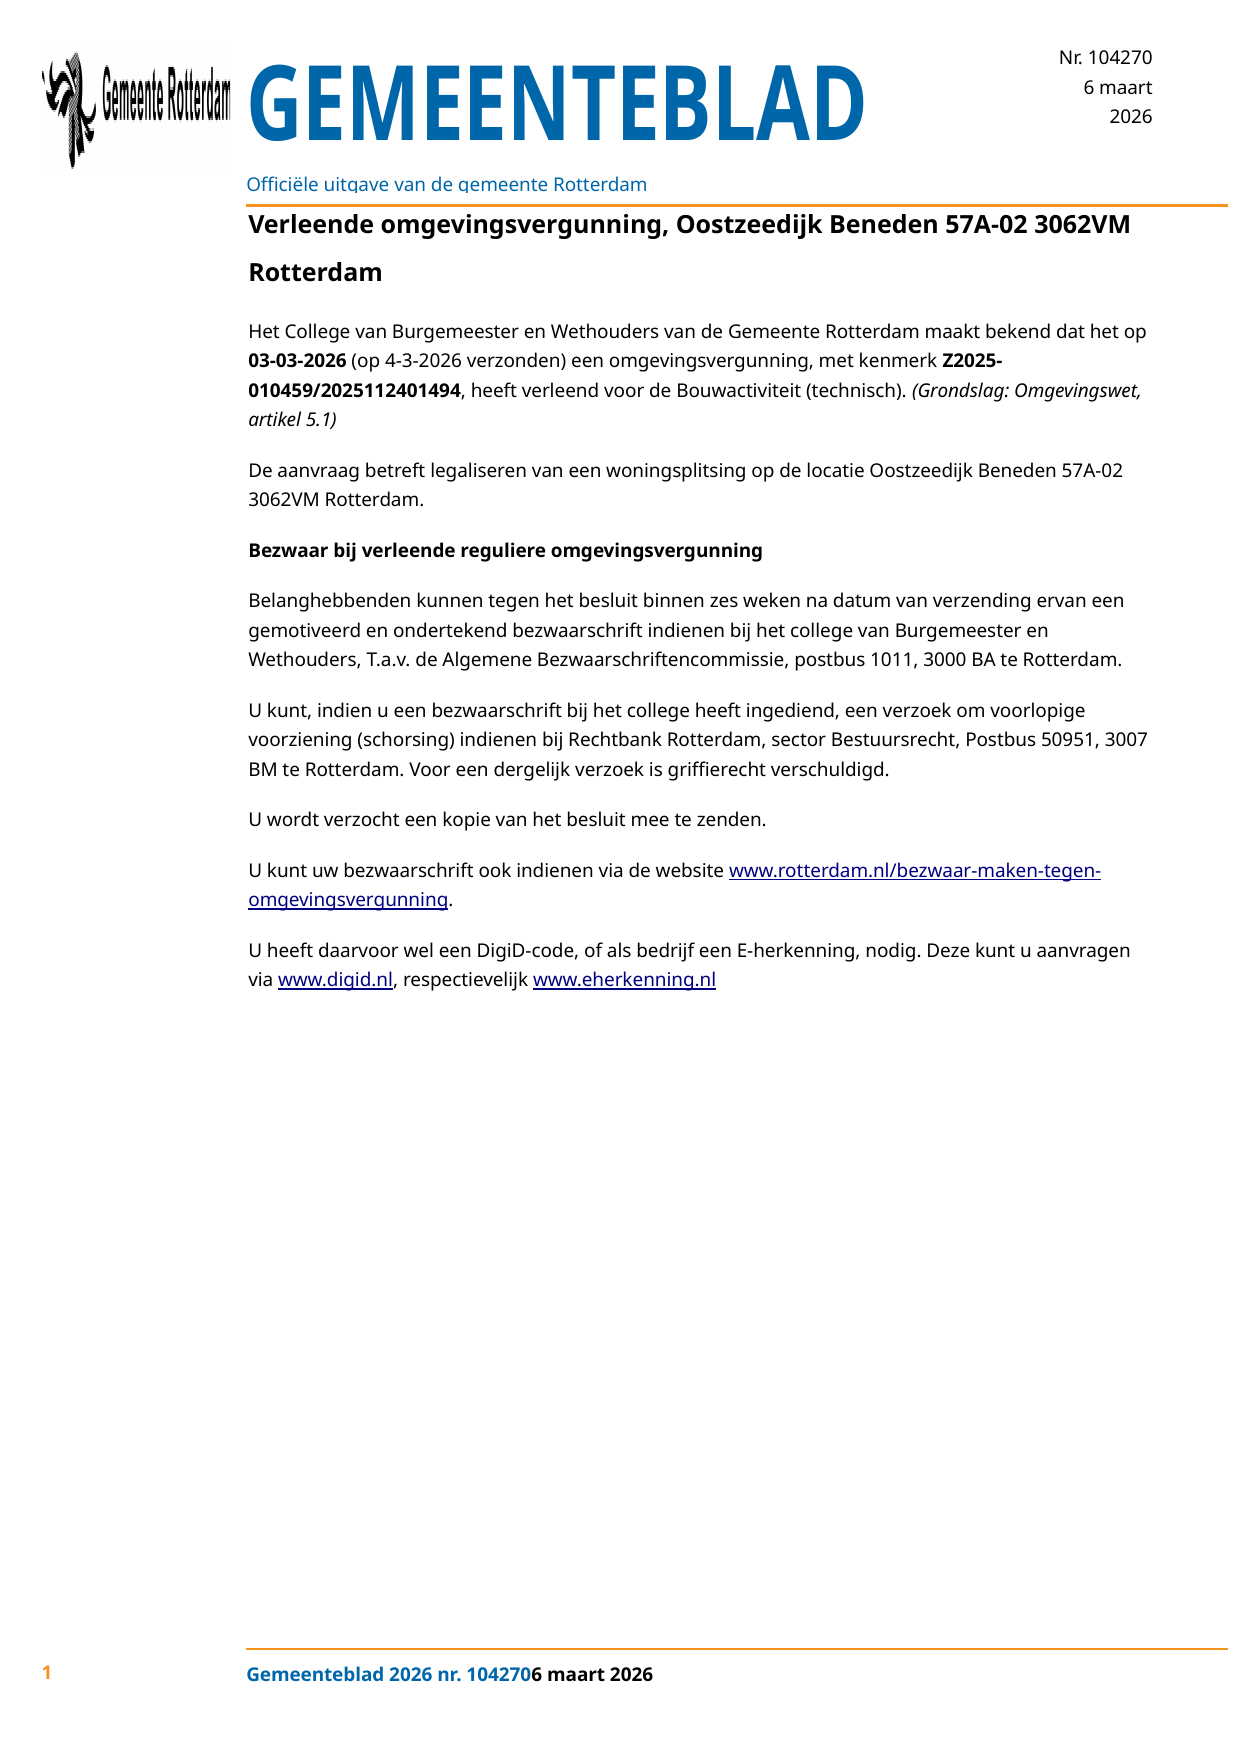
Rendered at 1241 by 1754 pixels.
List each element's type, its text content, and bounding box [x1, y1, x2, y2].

text Bezwaar bij verleende reguliere omgevingsvergunning [248, 537, 1152, 563]
text Het College van Burgemeester en Wethouders van de Gemeente Rotterdam maakt bekend dat het op 03-03-2026 (op 4-3-2026 verzonden) een omgevingsvergunning, met kenmerk Z2025-010459/2025112401494, heeft verleend voor de Bouwactiviteit (technisch). (Grondslag: Omgevingswet, artikel 5.1) [248, 318, 1152, 432]
text Verleende omgevingsvergunning, Oostzeedijk Beneden 57A-02 3062VM Rotterdam [248, 207, 1152, 288]
text U kunt, indien u een bezwaarschrift bij het college heeft ingediend, een verzoek om voorlopige voorziening (schorsing) indienen bij Rechtbank Rotterdam, sector Bestuursrecht, Postbus 50951, 3007 BM te Rotterdam. Voor een dergelijk verzoek is griffierecht verschuldigd. [248, 697, 1152, 782]
text Belanghebbenden kunnen tegen het besluit binnen zes weken na datum van verzending ervan een gemotiveerd en ondertekend bezwaarschrift indienen bij het college van Burgemeester en Wethouders, T.a.v. de Algemene Bezwaarschriftencommissie, postbus 1011, 3000 BA te Rotterdam. [248, 587, 1152, 672]
text U kunt uw bezwaarschrift ook indienen via de website www.rotterdam.nl/bezwaar-maken-tegen-omgevingsvergunning. [248, 857, 1152, 912]
text U heeft daarvoor wel een DigiD-code, of als bedrijf een E-herkenning, nodig. Deze kunt u aanvragen via www.digid.nl, respectievelijk www.eherkenning.nl [248, 937, 1152, 992]
picture [41, 47, 231, 172]
text De aanvraag betreft legaliseren van een woningsplitsing op de locatie Oostzeedijk Beneden 57A-02 3062VM Rotterdam. [248, 457, 1152, 512]
text U wordt verzocht een kopie van het besluit mee te zenden. [248, 807, 1152, 832]
